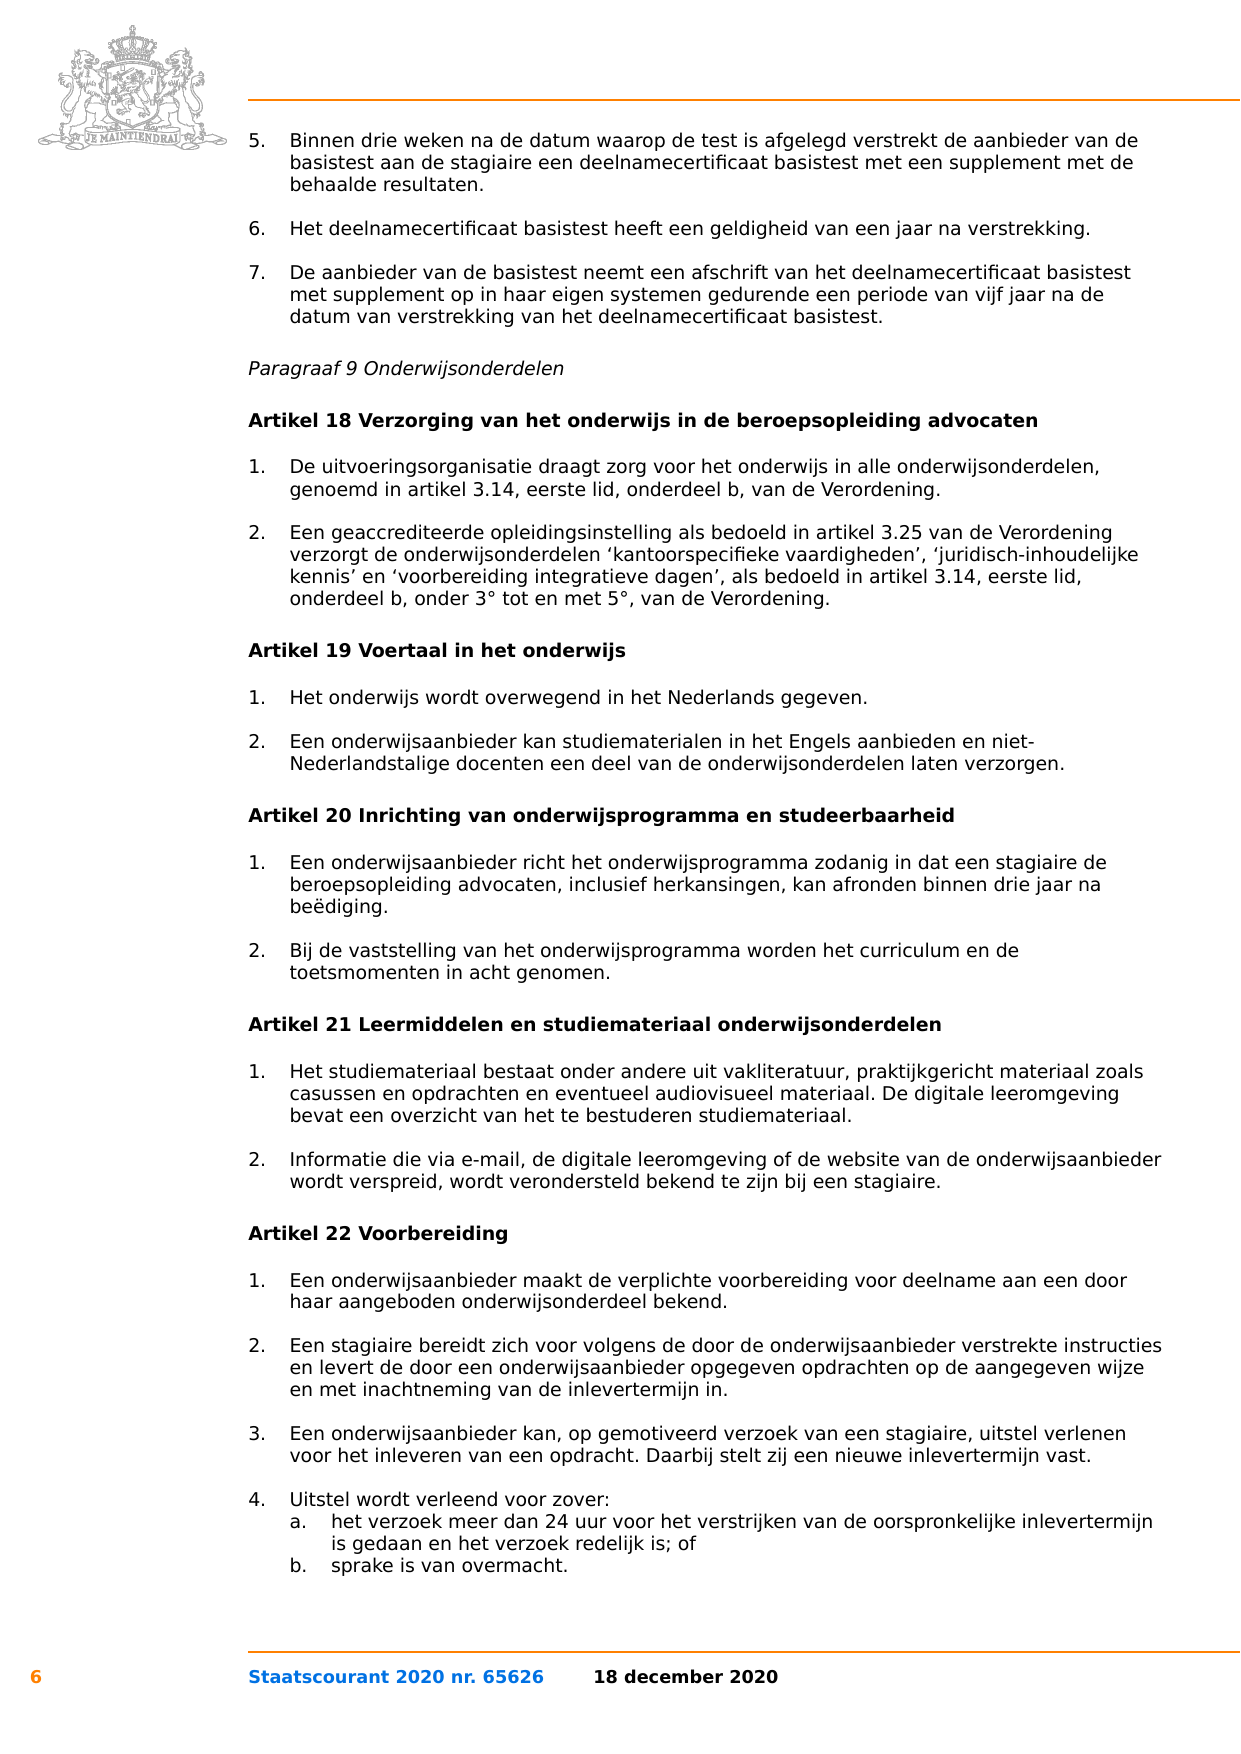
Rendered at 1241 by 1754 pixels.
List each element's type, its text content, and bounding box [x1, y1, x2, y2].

text 2. Informatie die via e-mail, de digitale leeromgeving of de website van de onderwijsaanbieder wordt verspreid, wordt verondersteld bekend te zijn bij een stagiaire. [248, 1148, 1163, 1192]
text 4. Uitstel wordt verleend voor zover: [248, 1489, 1163, 1511]
text 2. Bij de vaststelling van het onderwijsprogramma worden het curriculum en de toetsmomenten in acht genomen. [248, 940, 1163, 984]
subtitle Paragraaf 9 Onderwijsonderdelen [248, 357, 1163, 379]
text 1. Een onderwijsaanbieder richt het onderwijsprogramma zodanig in dat een stagiaire de beroepsopleiding advocaten, inclusief herkansingen, kan afronden binnen drie jaar na beëdiging. [248, 852, 1163, 918]
subtitle Artikel 18 Verzorging van het onderwijs in de beroepsopleiding advocaten [248, 409, 1163, 431]
text 1. De uitvoeringsorganisatie draagt zorg voor het onderwijs in alle onderwijsonderdelen, genoemd in artikel 3.14, eerste lid, onderdeel b, van de Verordening. [248, 456, 1163, 500]
subtitle Artikel 21 Leermiddelen en studiemateriaal onderwijsonderdelen [248, 1014, 1163, 1036]
text 3. Een onderwijsaanbieder kan, op gemotiveerd verzoek van een stagiaire, uitstel verlenen voor het inleveren van een opdracht. Daarbij stelt zij een nieuwe inlevertermijn vast. [248, 1423, 1163, 1467]
text 2. Een geaccrediteerde opleidingsinstelling als bedoeld in artikel 3.25 van de Verordening verzorgt de onderwijsonderdelen ‘kantoorspecifieke vaardigheden’, ‘juridisch-inhoudelijke kennis’ en ‘voorbereiding integratieve dagen’, als bedoeld in artikel 3.14, eerste lid, onderdeel b, onder 3° tot en met 5°, van de Verordening. [248, 522, 1163, 610]
text a. het verzoek meer dan 24 uur voor het verstrijken van de oorspronkelijke inlevertermijn is gedaan en het verzoek redelijk is; of [289, 1511, 1163, 1555]
text b. sprake is van overmacht. [289, 1555, 1163, 1577]
text 5. Binnen drie weken na de datum waarop de test is afgelegd verstrekt de aanbieder van de basistest aan de stagiaire een deelnamecertificaat basistest met een supplement met de behaalde resultaten. [248, 130, 1163, 196]
picture [38, 25, 227, 150]
subtitle Artikel 20 Inrichting van onderwijsprogramma en studeerbaarheid [248, 805, 1163, 827]
subtitle Artikel 19 Voertaal in het onderwijs [248, 640, 1163, 662]
text 2. Een onderwijsaanbieder kan studiematerialen in het Engels aanbieden en niet-Nederlandstalige docenten een deel van de onderwijsonderdelen laten verzorgen. [248, 731, 1163, 775]
text 6. Het deelnamecertificaat basistest heeft een geldigheid van een jaar na verstrekking. [248, 218, 1163, 240]
text 1. Het onderwijs wordt overwegend in het Nederlands gegeven. [248, 687, 1163, 709]
text 1. Het studiemateriaal bestaat onder andere uit vakliteratuur, praktijkgericht materiaal zoals casussen en opdrachten en eventueel audiovisueel materiaal. De digitale leeromgeving bevat een overzicht van het te bestuderen studiemateriaal. [248, 1061, 1163, 1127]
text 1. Een onderwijsaanbieder maakt de verplichte voorbereiding voor deelname aan een door haar aangeboden onderwijsonderdeel bekend. [248, 1269, 1163, 1313]
text 2. Een stagiaire bereidt zich voor volgens de door de onderwijsaanbieder verstrekte instructies en levert de door een onderwijsaanbieder opgegeven opdrachten op de aangegeven wijze en met inachtneming van de inlevertermijn in. [248, 1335, 1163, 1401]
text 7. De aanbieder van de basistest neemt een afschrift van het deelnamecertificaat basistest met supplement op in haar eigen systemen gedurende een periode van vijf jaar na de datum van verstrekking van het deelnamecertificaat basistest. [248, 262, 1163, 327]
subtitle Artikel 22 Voorbereiding [248, 1222, 1163, 1244]
